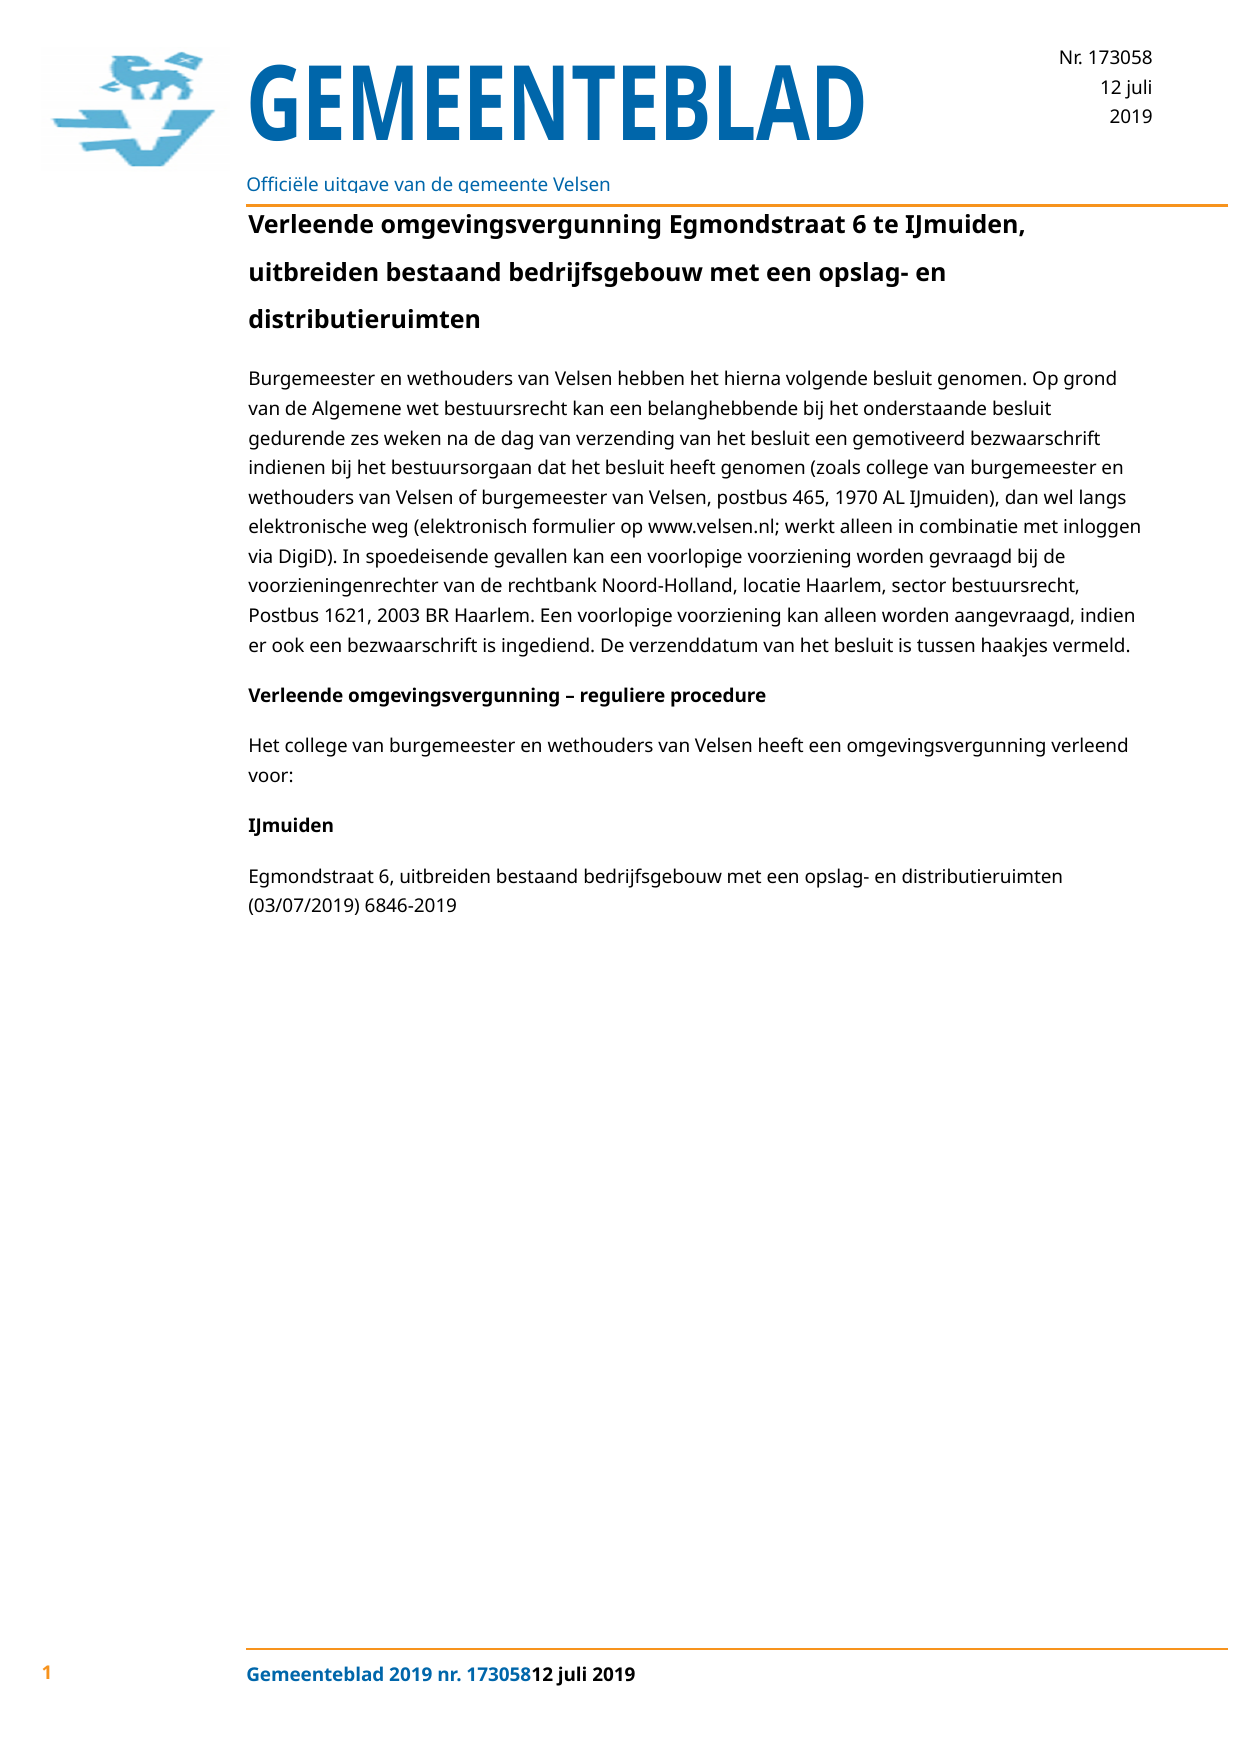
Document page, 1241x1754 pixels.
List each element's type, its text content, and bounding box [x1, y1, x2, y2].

text IJmuiden [248, 813, 1152, 838]
text Het college van burgemeester en wethouders van Velsen heeft een omgevingsvergunning verleend voor: [248, 733, 1152, 788]
text Verleende omgevingsvergunning – reguliere procedure [248, 682, 1152, 708]
text Verleende omgevingsvergunning Egmondstraat 6 te IJmuiden, uitbreiden bestaand bedrijfsgebouw met een opslag- en distributieruimten [248, 207, 1152, 336]
picture [41, 47, 231, 172]
text Burgemeester en wethouders van Velsen hebben het hierna volgende besluit genomen. Op grond van de Algemene wet bestuursrecht kan een belanghebbende bij het onderstaande besluit gedurende zes weken na de dag van verzending van het besluit een gemotiveerd bezwaarschrift indienen bij het bestuursorgaan dat het besluit heeft genomen (zoals college van burgemeester en wethouders van Velsen of burgemeester van Velsen, postbus 465, 1970 AL IJmuiden), dan wel langs elektronische weg (elektronisch formulier op www.velsen.nl; werkt alleen in combinatie met inloggen via DigiD). In spoedeisende gevallen kan een voorlopige voorziening worden gevraagd bij de voorzieningenrechter van de rechtbank Noord-Holland, locatie Haarlem, sector bestuursrecht, Postbus 1621, 2003 BR Haarlem. Een voorlopige voorziening kan alleen worden aangevraagd, indien er ook een bezwaarschrift is ingediend. De verzenddatum van het besluit is tussen haakjes vermeld. [248, 366, 1152, 657]
text Egmondstraat 6, uitbreiden bestaand bedrijfsgebouw met een opslag- en distributieruimten (03/07/2019) 6846-2019 [248, 863, 1152, 918]
